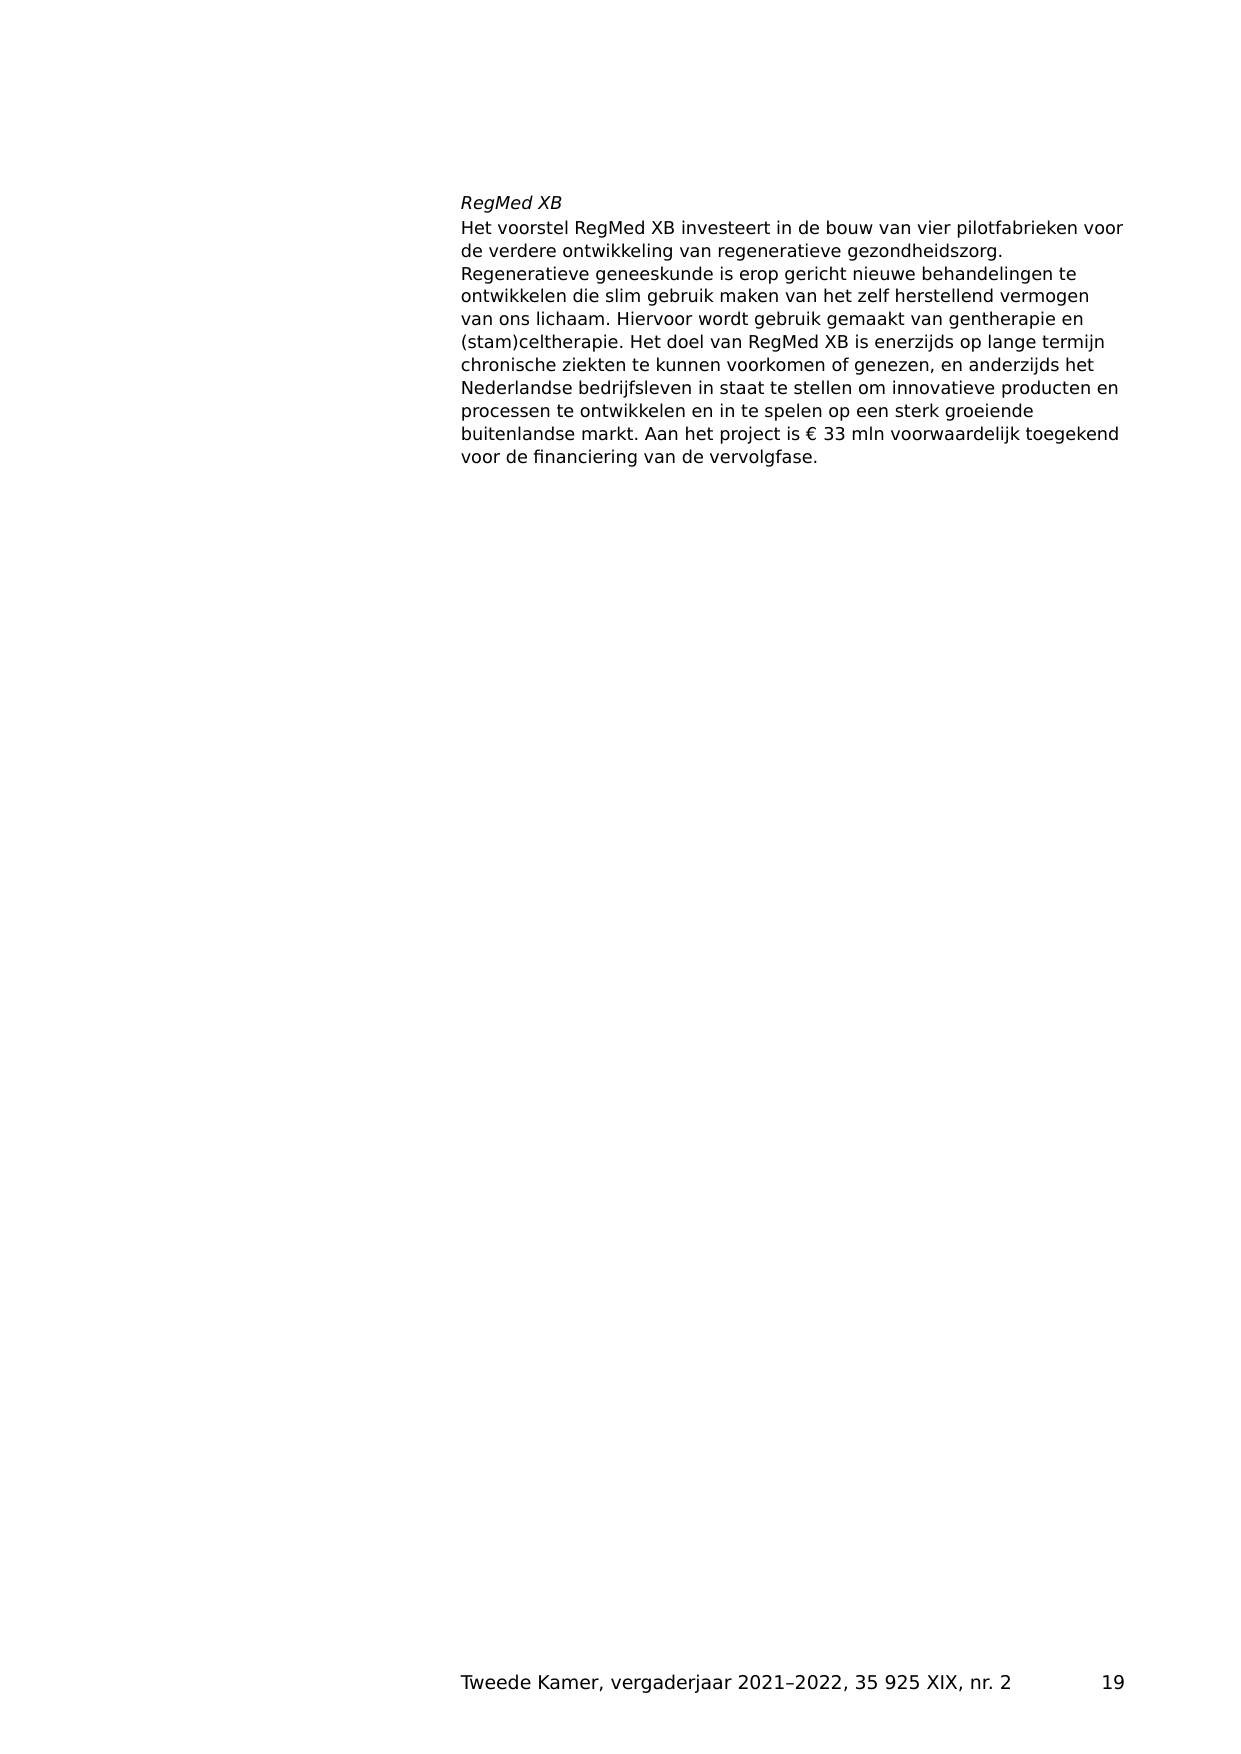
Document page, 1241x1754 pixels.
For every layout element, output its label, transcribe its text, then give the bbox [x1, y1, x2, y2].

text RegMed XB [461, 191, 1125, 214]
text Het voorstel RegMed XB investeert in de bouw van vier pilotfabrieken voor de verdere ontwikkeling van regeneratieve gezondheidszorg. Regeneratieve geneeskunde is erop gericht nieuwe behandelingen te ontwikkelen die slim gebruik maken van het zelf herstellend vermogen van ons lichaam. Hiervoor wordt gebruik gemaakt van gentherapie en (stam)celtherapie. Het doel van RegMed XB is enerzijds op lange termijn chronische ziekten te kunnen voorkomen of genezen, en anderzijds het Nederlandse bedrijfsleven in staat te stellen om innovatieve producten en processen te ontwikkelen en in te spelen op een sterk groeiende buitenlandse markt. Aan het project is € 33 mln voorwaardelijk toegekend voor de financiering van de vervolgfase. [461, 216, 1125, 468]
